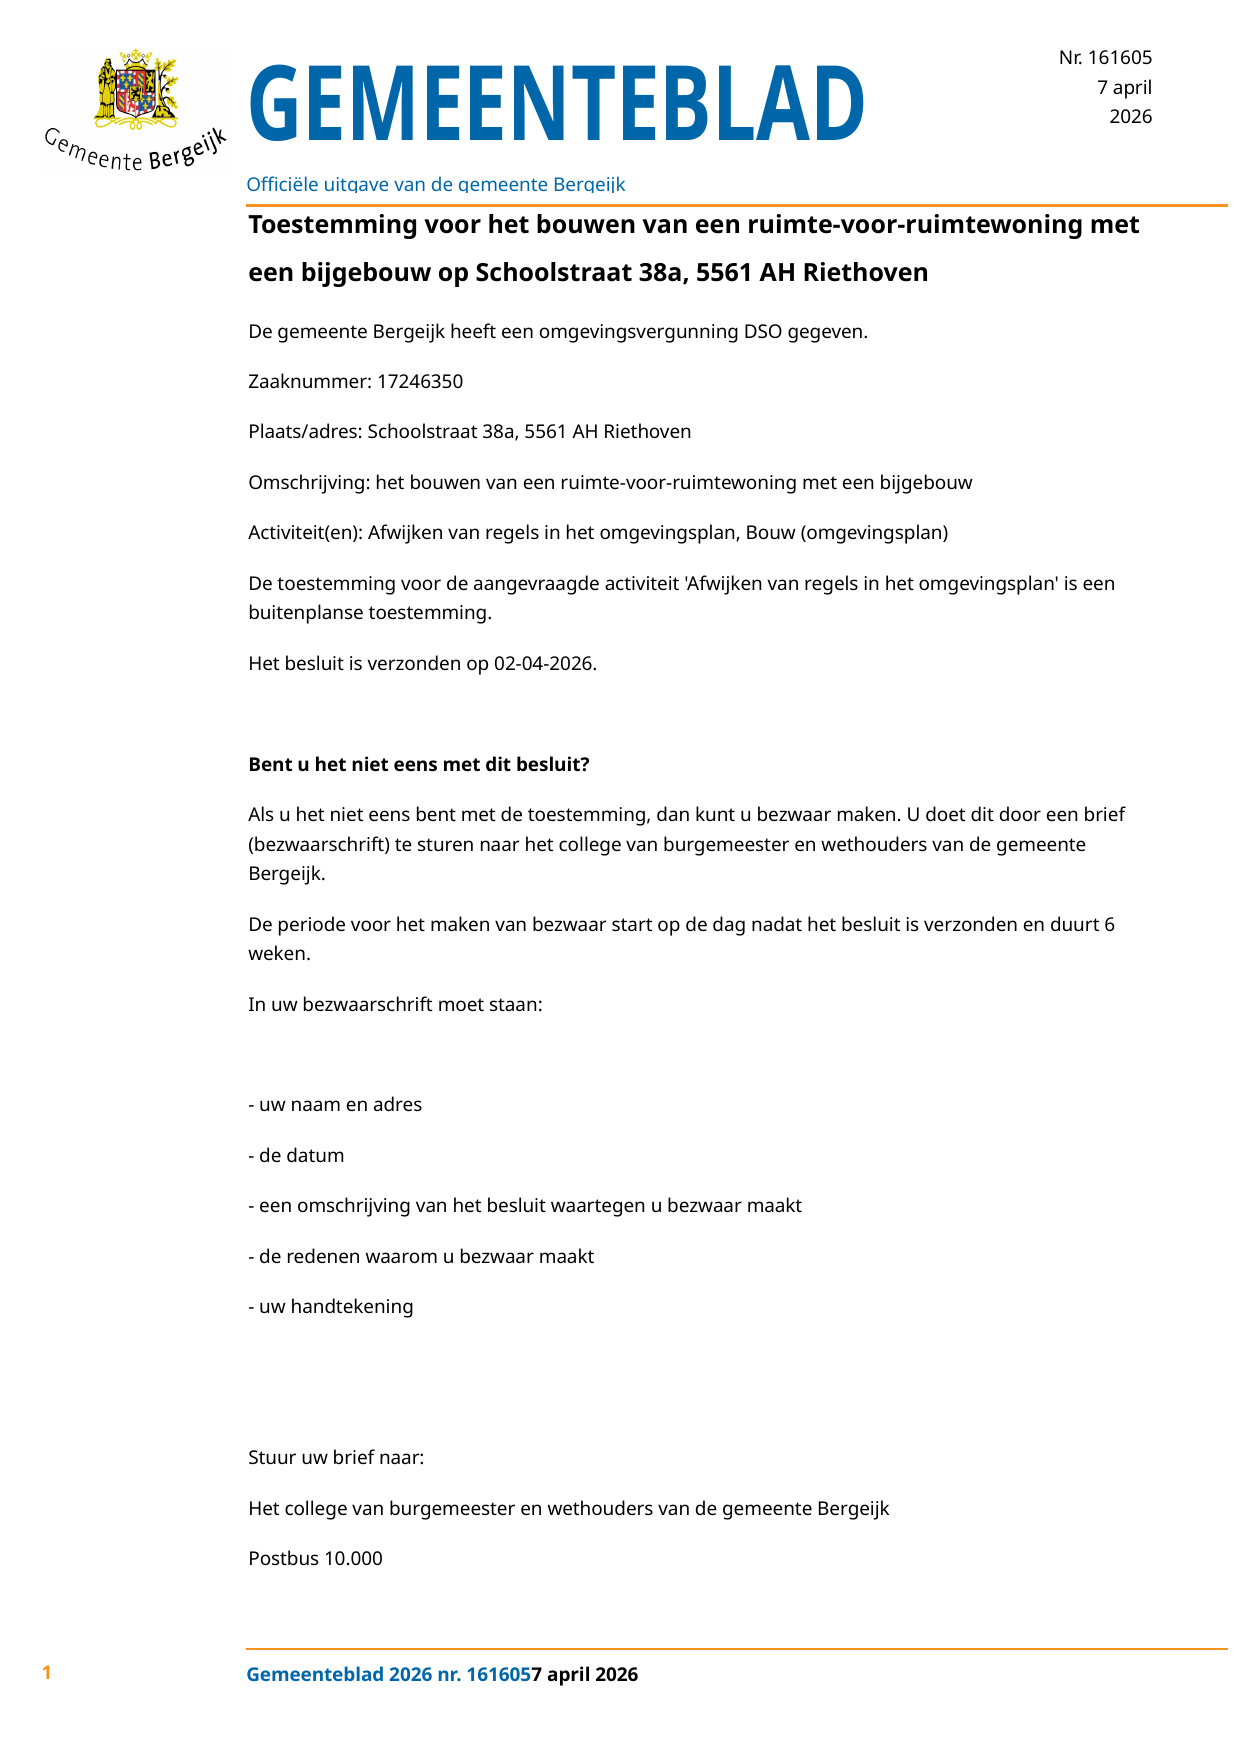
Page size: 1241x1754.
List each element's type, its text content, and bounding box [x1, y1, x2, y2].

text Plaats/adres: Schoolstraat 38a, 5561 AH Riethoven [248, 419, 1152, 444]
text Omschrijving: het bouwen van een ruimte-voor-ruimtewoning met een bijgebouw [248, 469, 1152, 495]
picture [41, 47, 231, 172]
text - uw handtekening [248, 1293, 1152, 1319]
text Het besluit is verzonden op 02-04-2026. [248, 650, 1152, 676]
text Zaaknummer: 17246350 [248, 368, 1152, 394]
text Stuur uw brief naar: [248, 1444, 1152, 1470]
text Als u het niet eens bent met de toestemming, dan kunt u bezwaar maken. U doet dit door een brief (bezwaarschrift) te sturen naar het college van burgemeester en wethouders van de gemeente Bergeijk. [248, 801, 1152, 886]
text Toestemming voor het bouwen van een ruimte-voor-ruimtewoning met een bijgebouw op Schoolstraat 38a, 5561 AH Riethoven [248, 207, 1152, 288]
text - een omschrijving van het besluit waartegen u bezwaar maakt [248, 1192, 1152, 1218]
text - uw naam en adres [248, 1092, 1152, 1117]
text In uw bezwaarschrift moet staan: [248, 991, 1152, 1017]
text De gemeente Bergeijk heeft een omgevingsvergunning DSO gegeven. [248, 318, 1152, 344]
text Postbus 10.000 [248, 1545, 1152, 1571]
text - de datum [248, 1142, 1152, 1168]
text Activiteit(en): Afwijken van regels in het omgevingsplan, Bouw (omgevingsplan) [248, 519, 1152, 545]
text Het college van burgemeester en wethouders van de gemeente Bergeijk [248, 1495, 1152, 1521]
text Bent u het niet eens met dit besluit? [248, 751, 1152, 777]
text - de redenen waarom u bezwaar maakt [248, 1243, 1152, 1269]
text De toestemming voor de aangevraagde activiteit 'Afwijken van regels in het omgevingsplan' is een buitenplanse toestemming. [248, 570, 1152, 625]
text De periode voor het maken van bezwaar start op de dag nadat het besluit is verzonden en duurt 6 weken. [248, 911, 1152, 966]
